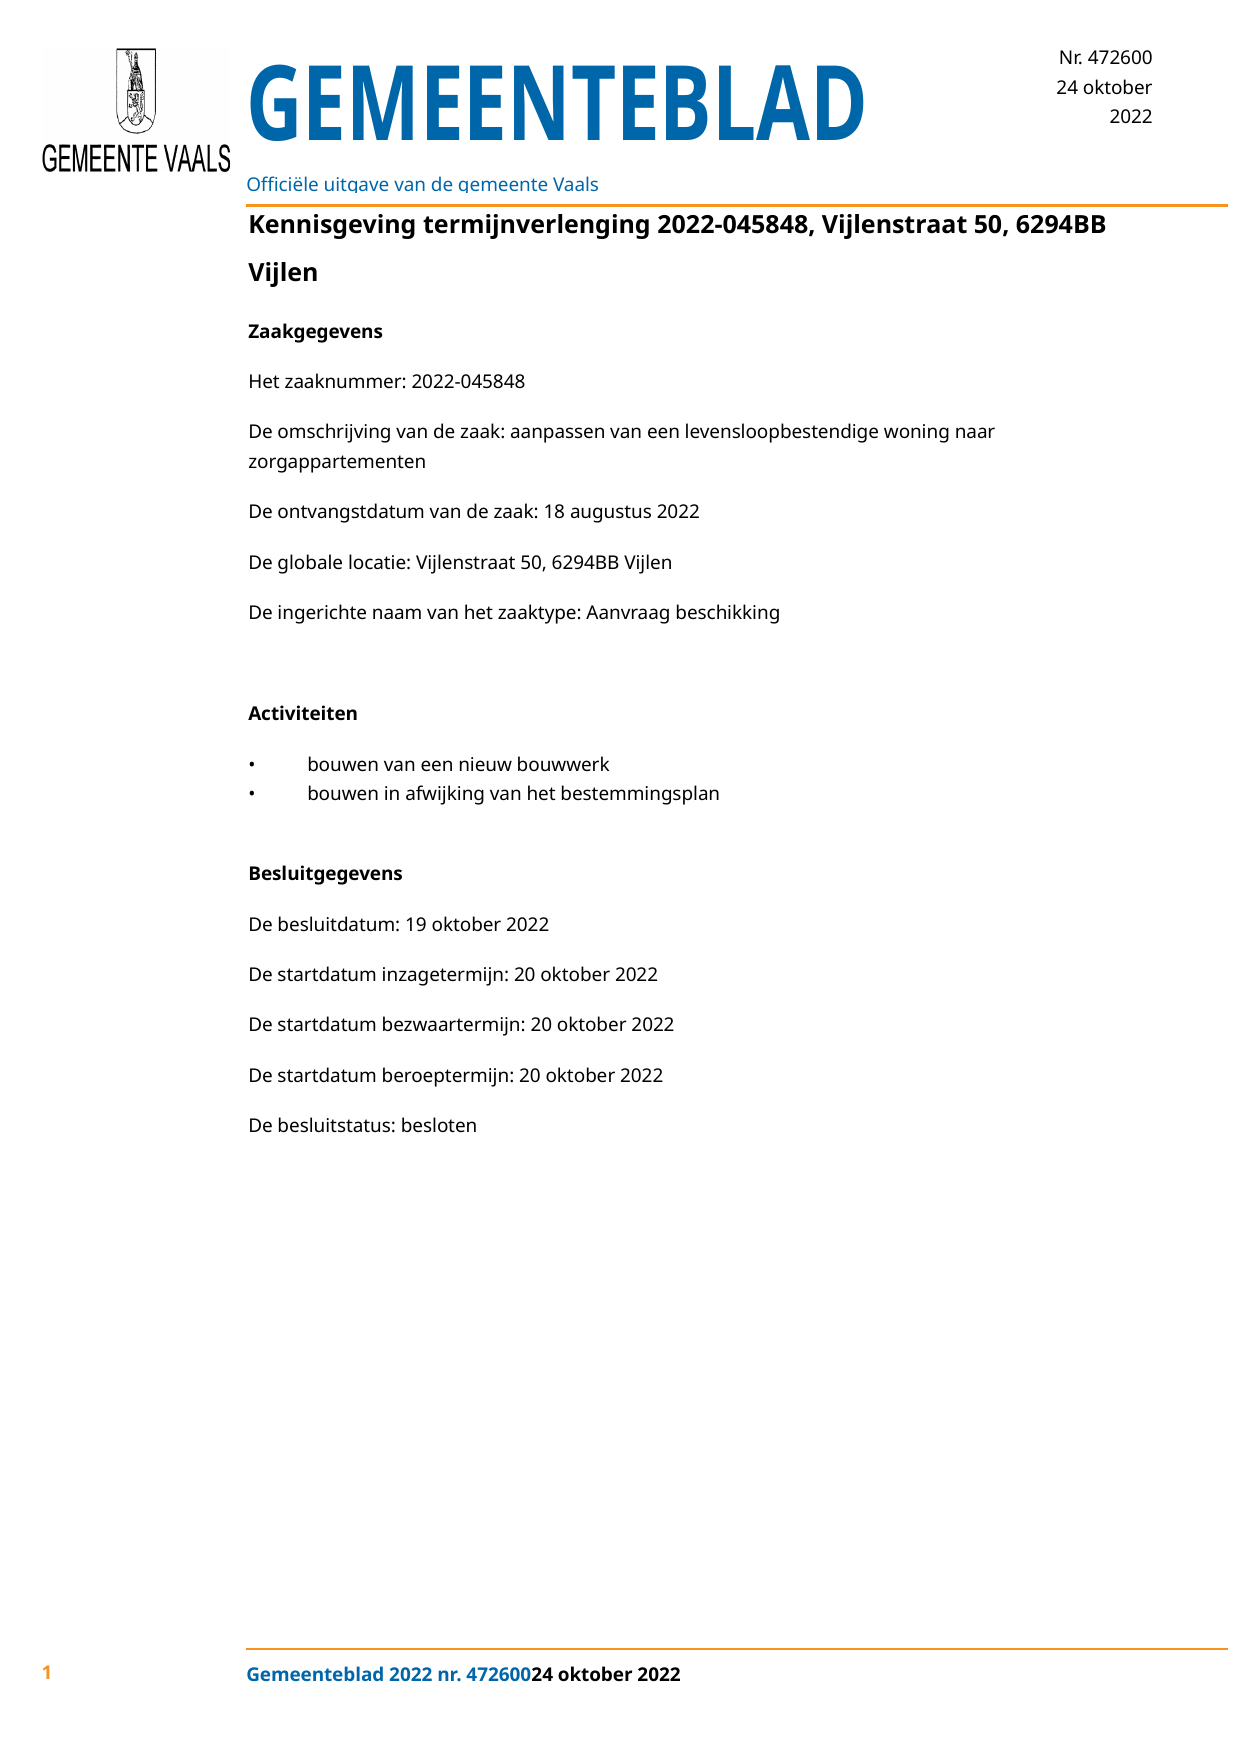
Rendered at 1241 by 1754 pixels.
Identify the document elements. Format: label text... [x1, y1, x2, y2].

text De startdatum inzagetermijn: 20 oktober 2022 [248, 961, 1152, 987]
text Zaakgegevens [248, 318, 1152, 344]
text Kennisgeving termijnverlenging 2022-045848, Vijlenstraat 50, 6294BB Vijlen [248, 207, 1152, 288]
text De besluitdatum: 19 oktober 2022 [248, 911, 1152, 937]
text Besluitgegevens [248, 860, 1152, 886]
text De ontvangstdatum van de zaak: 18 augustus 2022 [248, 499, 1152, 524]
text Activiteiten [248, 700, 1152, 726]
text De startdatum beroeptermijn: 20 oktober 2022 [248, 1062, 1152, 1088]
text Het zaaknummer: 2022-045848 [248, 368, 1152, 394]
text De ingerichte naam van het zaaktype: Aanvraag beschikking [248, 599, 1152, 625]
text De globale locatie: Vijlenstraat 50, 6294BB Vijlen [248, 549, 1152, 575]
text De startdatum bezwaartermijn: 20 oktober 2022 [248, 1012, 1152, 1037]
list bouwen in afwijking van het bestemmingsplan [248, 780, 1152, 806]
picture [41, 47, 231, 172]
list bouwen van een nieuw bouwwerk [248, 751, 1152, 777]
text De omschrijving van de zaak: aanpassen van een levensloopbestendige woning naar zorgappartementen [248, 419, 1152, 474]
text De besluitstatus: besloten [248, 1112, 1152, 1138]
